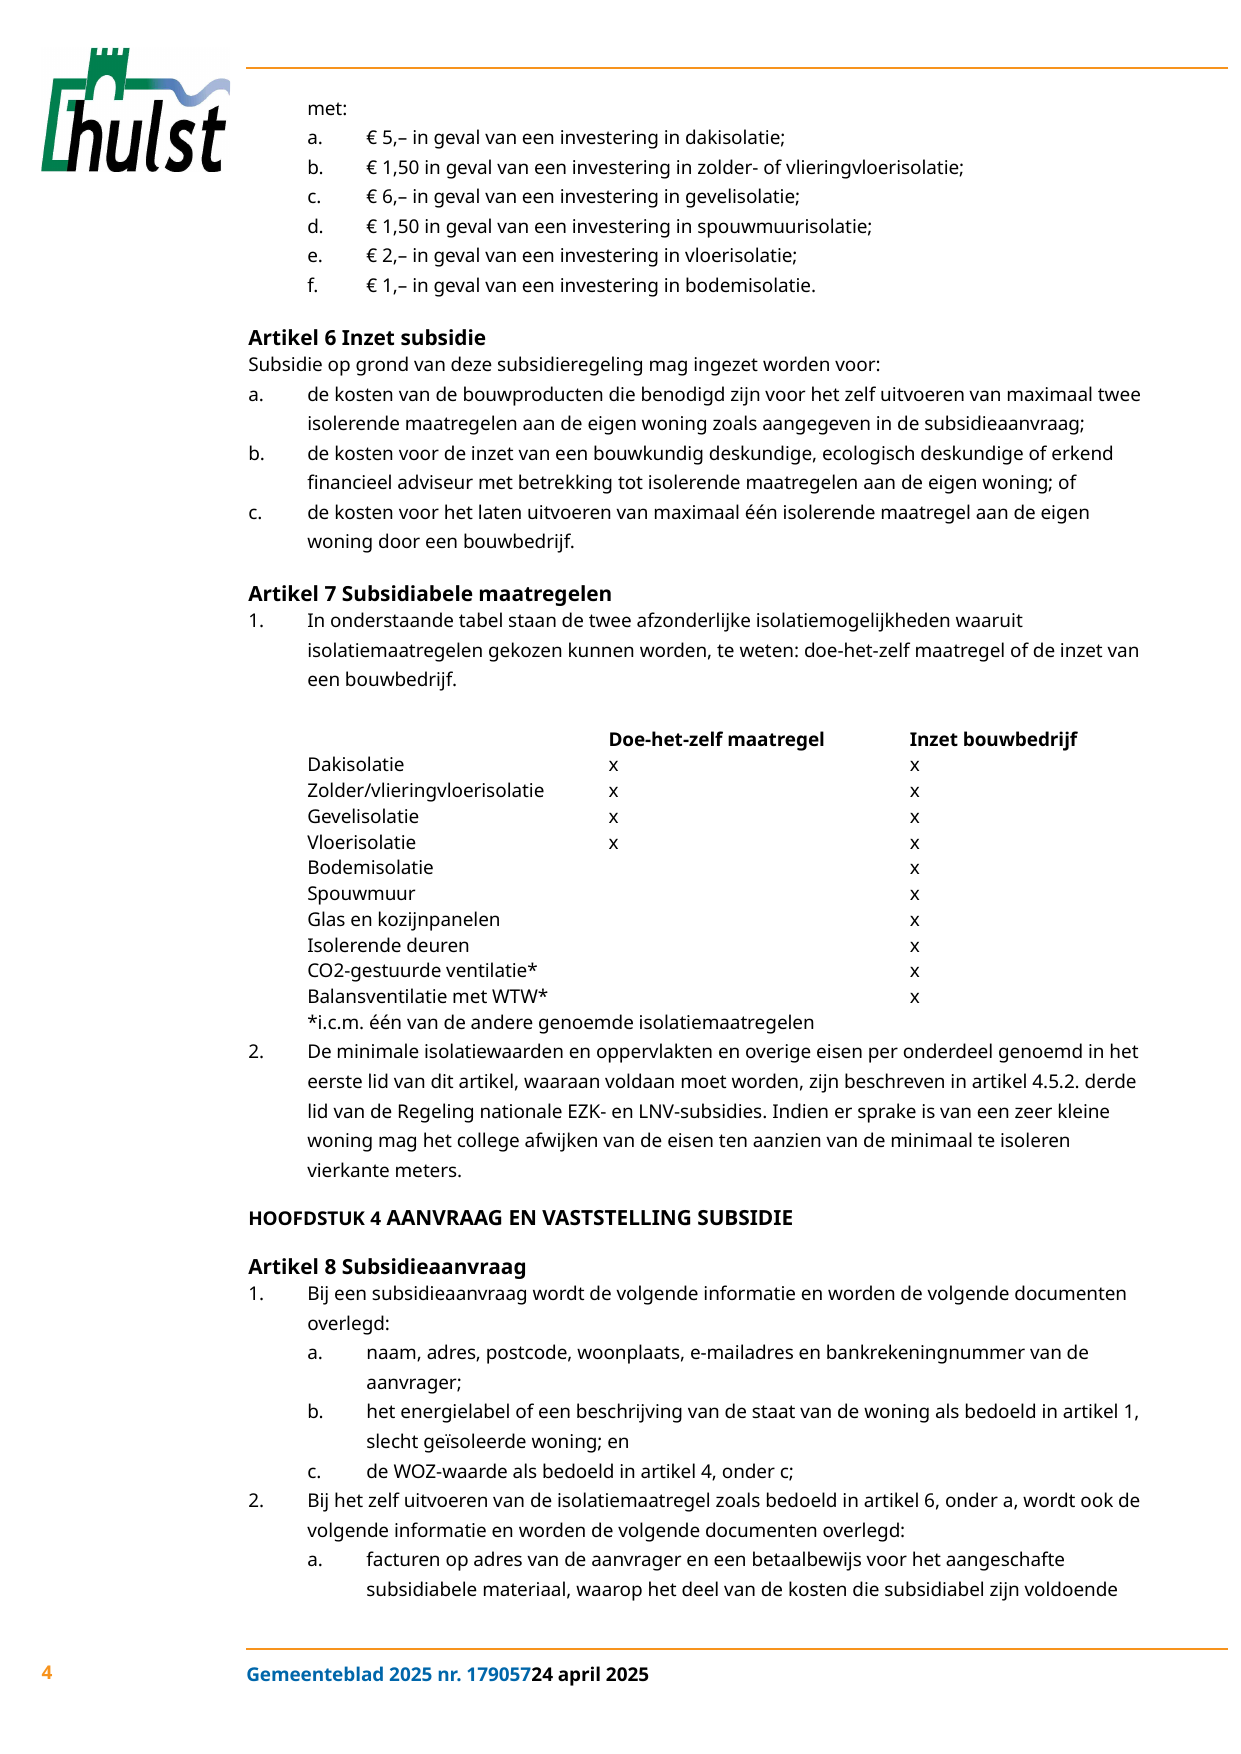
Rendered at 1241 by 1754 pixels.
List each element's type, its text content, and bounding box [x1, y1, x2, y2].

table_cell x [608, 829, 909, 854]
list de kosten voor de inzet van een bouwkundig deskundige, ecologisch deskundige of erkend financieel adviseur met betrekking tot isolerende maatregelen aan de eigen woning; of [248, 440, 1152, 495]
list € 6,– in geval van een investering in gevelisolatie; [307, 183, 1152, 209]
text Artikel 6 Inzet subsidie [248, 323, 1152, 351]
list € 1,– in geval van een investering in bodemisolatie. [307, 272, 1152, 298]
table_cell [608, 932, 909, 957]
list Bij een subsidieaanvraag wordt de volgende informatie en worden de volgende documenten overlegd: [248, 1280, 1152, 1336]
table_cell x [608, 778, 909, 803]
table_cell Isolerende deuren [307, 932, 608, 957]
table_cell [608, 855, 909, 880]
list € 1,50 in geval van een investering in zolder- of vlieringvloerisolatie; [307, 154, 1152, 180]
table_cell x [910, 803, 1211, 829]
table_cell Zolder/vlieringvloerisolatie [307, 778, 608, 803]
table_cell x [910, 958, 1211, 983]
table_cell CO2-gestuurde ventilatie* [307, 958, 608, 983]
list De minimale isolatiewaarden en oppervlakten en overige eisen per onderdeel genoemd in het eerste lid van dit artikel, waaraan voldaan moet worden, zijn beschreven in artikel 4.5.2. derde lid van de Regeling nationale EZK- en LNV-subsidies. Indien er sprake is van een zeer kleine woning mag het college afwijken van de eisen ten aanzien van de minimaal te isoleren vierkante meters. [248, 1039, 1152, 1183]
table_cell [608, 880, 909, 906]
list de WOZ-waarde als bedoeld in artikel 4, onder c; [307, 1458, 1152, 1483]
table_cell x [910, 932, 1211, 957]
text Artikel 8 Subsidieaanvraag [248, 1252, 1152, 1280]
table_cell x [910, 829, 1211, 854]
list In onderstaande tabel staan de twee afzonderlijke isolatiemogelijkheden waaruit isolatiemaatregelen gekozen kunnen worden, te weten: doe-het-zelf maatregel of de inzet van een bouwbedrijf. [248, 607, 1152, 692]
table_cell [608, 958, 909, 983]
table_cell x [608, 803, 909, 829]
table_cell [608, 906, 909, 932]
list het energielabel of een beschrijving van de staat van de woning als bedoeld in artikel 1, slecht geïsoleerde woning; en [307, 1399, 1152, 1454]
table_cell x [910, 855, 1211, 880]
table_cell Vloerisolatie [307, 829, 608, 854]
table_cell x [608, 752, 909, 777]
text Artikel 7 Subsidiabele maatregelen [248, 579, 1152, 607]
table_cell x [910, 880, 1211, 906]
list € 5,– in geval van een investering in dakisolatie; [307, 124, 1152, 150]
table_cell Gevelisolatie [307, 803, 608, 829]
list *i.c.m. één van de andere genoemde isolatiemaatregelen [248, 1009, 1152, 1035]
table_cell Glas en kozijnpanelen [307, 906, 608, 932]
table_cell x [910, 906, 1211, 932]
list Bij het zelf uitvoeren van de isolatiemaatregel zoals bedoeld in artikel 6, onder a, wordt ook de volgende informatie en worden de volgende documenten overlegd: [248, 1487, 1152, 1543]
table_cell Balansventilatie met WTW* [307, 983, 608, 1009]
table_header Inzet bouwbedrijf [910, 726, 1211, 752]
list de kosten voor het laten uitvoeren van maximaal één isolerende maatregel aan de eigen woning door een bouwbedrijf. [248, 499, 1152, 554]
table_header [307, 726, 608, 752]
list naam, adres, postcode, woonplaats, e-mailadres en bankrekeningnummer van de aanvrager; [307, 1339, 1152, 1395]
table_cell x [910, 778, 1211, 803]
table_cell Bodemisolatie [307, 855, 608, 880]
list facturen op adres van de aanvrager en een betaalbewijs voor het aangeschafte subsidiabele materiaal, waarop het deel van de kosten die subsidiabel zijn voldoende [307, 1547, 1152, 1602]
table_cell x [910, 752, 1211, 777]
list met: [248, 95, 1152, 121]
table_header Doe-het-zelf maatregel [608, 726, 909, 752]
table_cell x [910, 983, 1211, 1009]
table_cell Spouwmuur [307, 880, 608, 906]
list € 1,50 in geval van een investering in spouwmuurisolatie; [307, 213, 1152, 239]
table_cell [608, 983, 909, 1009]
table_cell Dakisolatie [307, 752, 608, 777]
list € 2,– in geval van een investering in vloerisolatie; [307, 243, 1152, 268]
text Subsidie op grond van deze subsidieregeling mag ingezet worden voor: [248, 351, 1152, 377]
text HOOFDSTUK 4 AANVRAAG EN VASTSTELLING SUBSIDIE [248, 1203, 1152, 1231]
picture [41, 47, 231, 172]
list de kosten van de bouwproducten die benodigd zijn voor het zelf uitvoeren van maximaal twee isolerende maatregelen aan de eigen woning zoals aangegeven in de subsidieaanvraag; [248, 381, 1152, 436]
